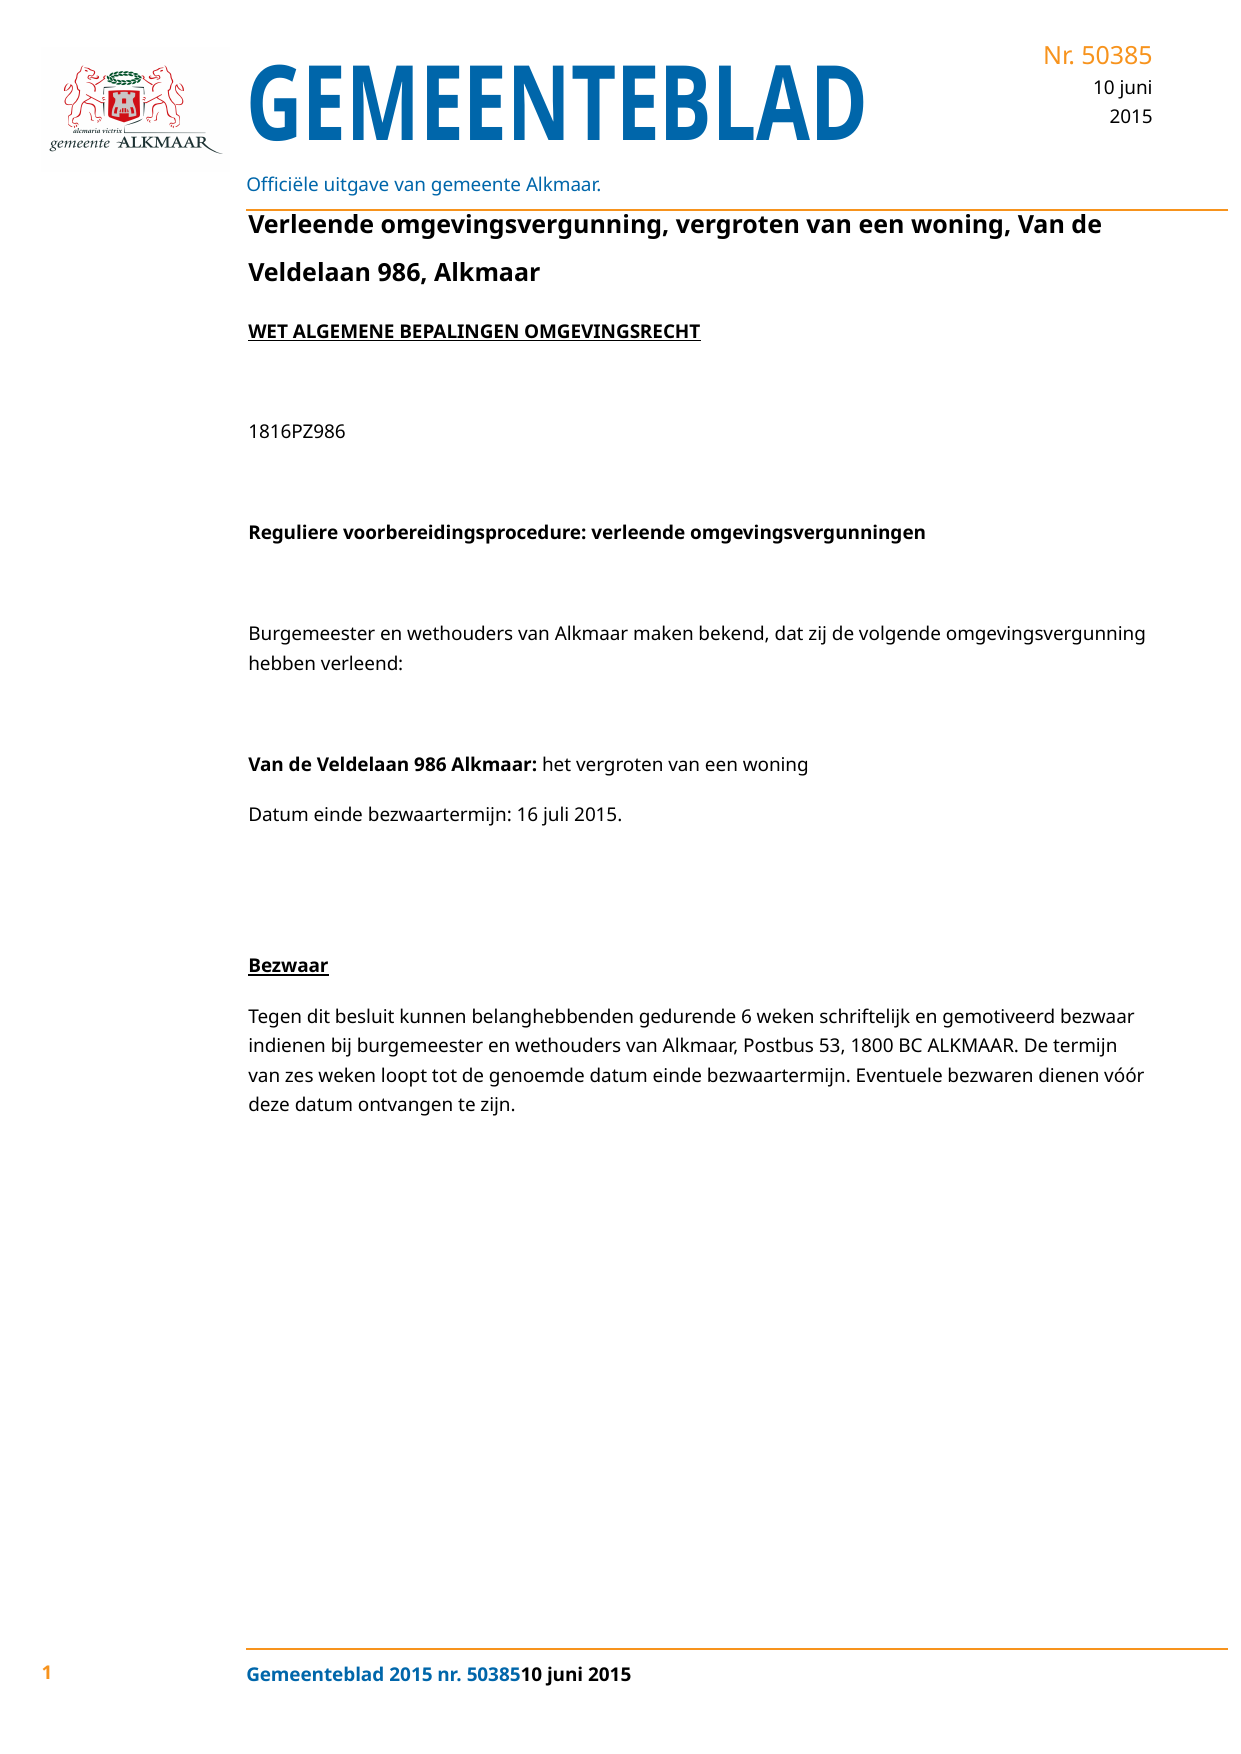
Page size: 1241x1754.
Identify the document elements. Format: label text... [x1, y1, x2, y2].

text Van de Veldelaan 986 Alkmaar: het vergroten van een woning [248, 751, 1152, 777]
picture [41, 47, 231, 172]
text Tegen dit besluit kunnen belanghebbenden gedurende 6 weken schriftelijk en gemotiveerd bezwaar indienen bij burgemeester en wethouders van Alkmaar, Postbus 53, 1800 BC ALKMAAR. De termijn van zes weken loopt tot de genoemde datum einde bezwaartermijn. Eventuele bezwaren dienen vóór deze datum ontvangen te zijn. [248, 1003, 1152, 1117]
text Reguliere voorbereidingsprocedure: verleende omgevingsvergunningen [248, 519, 1152, 545]
text Bezwaar [248, 952, 1152, 978]
text Burgemeester en wethouders van Alkmaar maken bekend, dat zij de volgende omgevingsvergunning hebben verleend: [248, 620, 1152, 676]
text Verleende omgevingsvergunning, vergroten van een woning, Van de Veldelaan 986, Alkmaar [248, 211, 1152, 288]
text WET ALGEMENE BEPALINGEN OMGEVINGSRECHT [248, 318, 1152, 344]
text 1816PZ986 [248, 419, 1152, 444]
text Datum einde bezwaartermijn: 16 juli 2015. [248, 801, 1152, 827]
